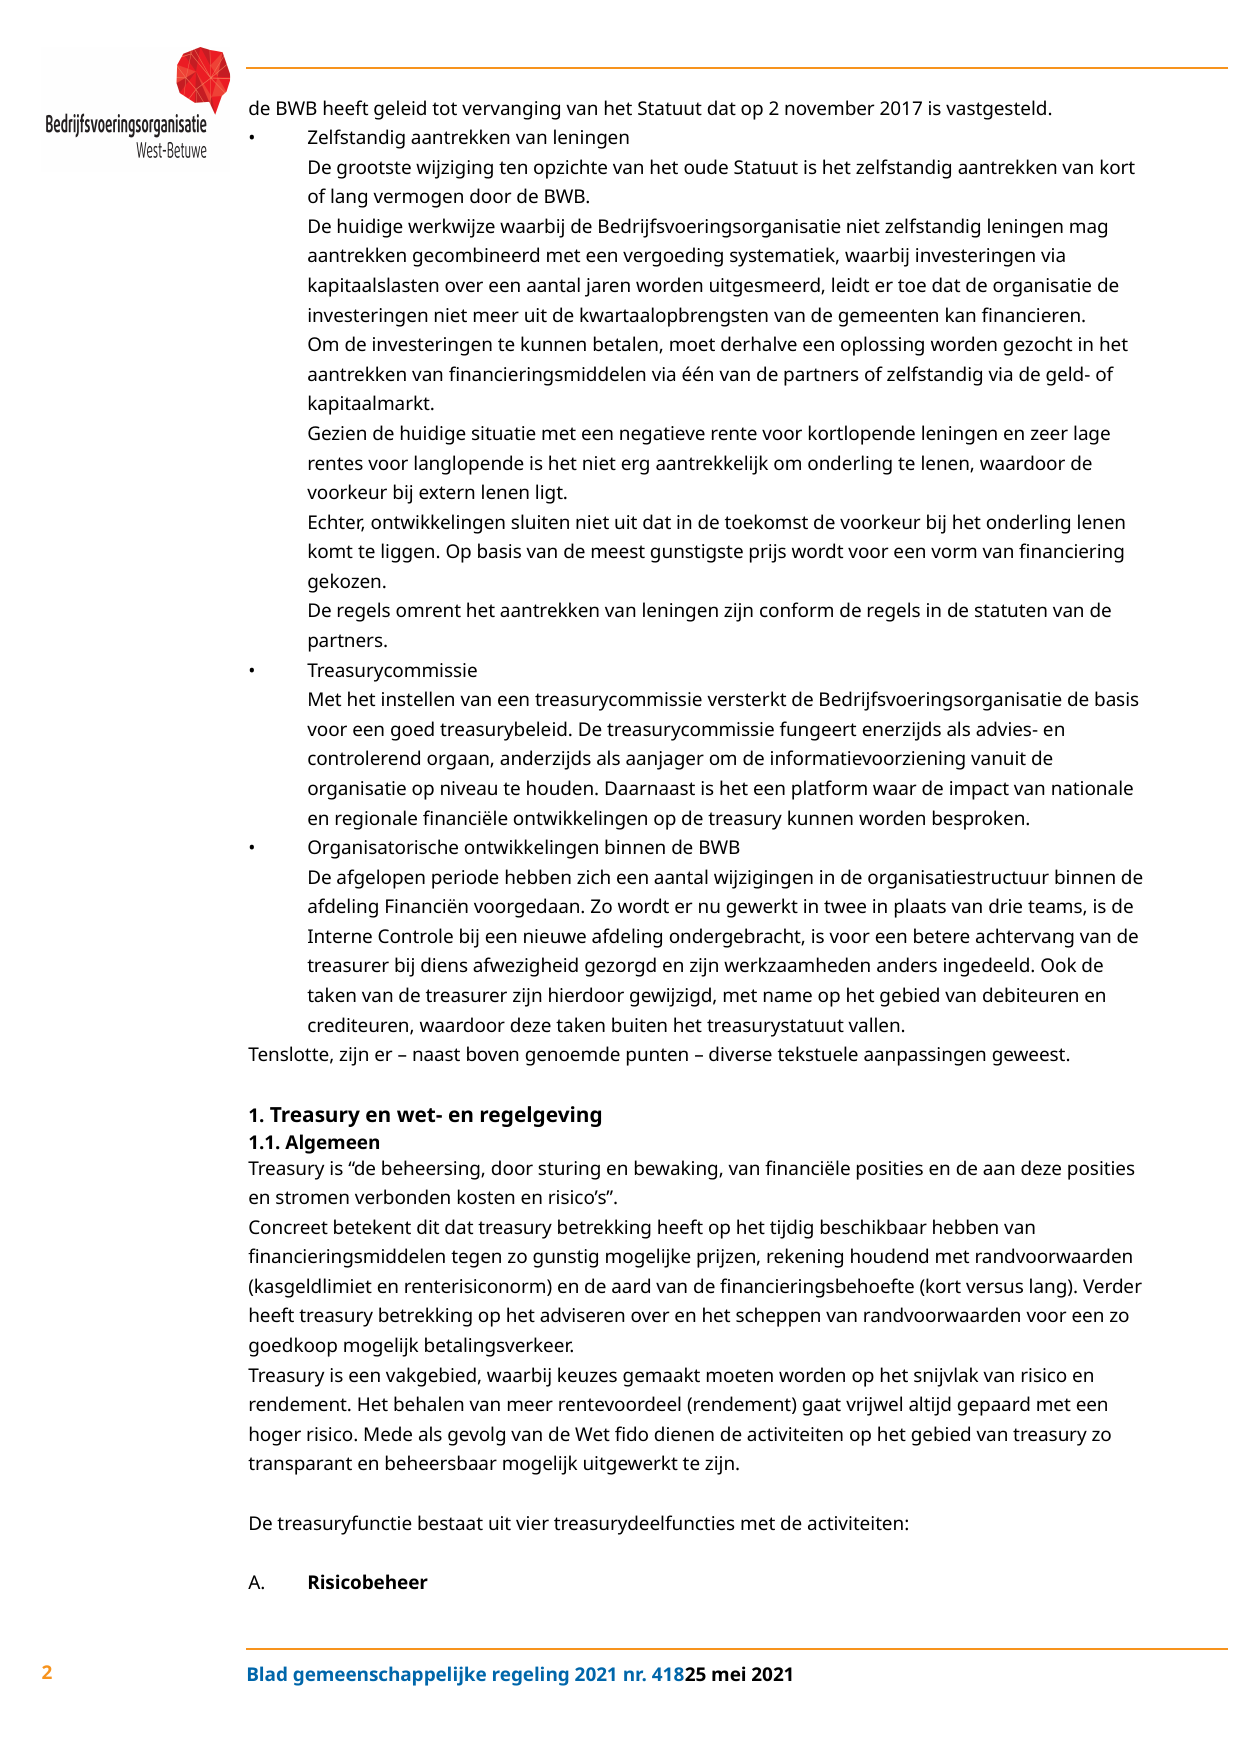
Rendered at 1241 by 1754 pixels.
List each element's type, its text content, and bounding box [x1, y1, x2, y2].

text 1.1. Algemeen [248, 1129, 1152, 1155]
list Om de investeringen te kunnen betalen, moet derhalve een oplossing worden gezocht in het aantrekken van financieringsmiddelen via één van de partners of zelfstandig via de geld- of kapitaalmarkt. [248, 331, 1152, 416]
text 1. Treasury en wet- en regelgeving [248, 1101, 1152, 1129]
list Treasurycommissie [248, 657, 1152, 683]
list Risicobeheer [248, 1569, 1152, 1595]
list Gezien de huidige situatie met een negatieve rente voor kortlopende leningen en zeer lage rentes voor langlopende is het niet erg aantrekkelijk om onderling te lenen, waardoor de voorkeur bij extern lenen ligt. [248, 420, 1152, 505]
text De treasuryfunctie bestaat uit vier treasurydeelfuncties met de activiteiten: [248, 1510, 1152, 1536]
text Treasury is een vakgebied, waarbij keuzes gemaakt moeten worden op het snijvlak van risico en rendement. Het behalen van meer rentevoordeel (rendement) gaat vrijwel altijd gepaard met een hoger risico. Mede als gevolg van de Wet fido dienen de activiteiten op het gebied van treasury zo transparant en beheersbaar mogelijk uitgewerkt te zijn. [248, 1362, 1152, 1476]
list Organisatorische ontwikkelingen binnen de BWB [248, 834, 1152, 860]
text de BWB heeft geleid tot vervanging van het Statuut dat op 2 november 2017 is vastgesteld. [248, 95, 1152, 121]
list De regels omrent het aantrekken van leningen zijn conform de regels in de statuten van de partners. [248, 598, 1152, 653]
picture [41, 47, 231, 172]
list De grootste wijziging ten opzichte van het oude Statuut is het zelfstandig aantrekken van kort of lang vermogen door de BWB. [248, 154, 1152, 209]
text Tenslotte, zijn er – naast boven genoemde punten – diverse tekstuele aanpassingen geweest. [248, 1041, 1152, 1067]
text Treasury is “de beheersing, door sturing en bewaking, van financiële posities en de aan deze posities en stromen verbonden kosten en risico’s”. [248, 1155, 1152, 1210]
list De huidige werkwijze waarbij de Bedrijfsvoeringsorganisatie niet zelfstandig leningen mag aantrekken gecombineerd met een vergoeding systematiek, waarbij investeringen via kapitaalslasten over een aantal jaren worden uitgesmeerd, leidt er toe dat de organisatie de investeringen niet meer uit de kwartaalopbrengsten van de gemeenten kan financieren. [248, 213, 1152, 328]
list Echter, ontwikkelingen sluiten niet uit dat in de toekomst de voorkeur bij het onderling lenen komt te liggen. Op basis van de meest gunstigste prijs wordt voor een vorm van financiering gekozen. [248, 509, 1152, 594]
list De afgelopen periode hebben zich een aantal wijzigingen in de organisatiestructuur binnen de afdeling Financiën voorgedaan. Zo wordt er nu gewerkt in twee in plaats van drie teams, is de Interne Controle bij een nieuwe afdeling ondergebracht, is voor een betere achtervang van de treasurer bij diens afwezigheid gezorgd en zijn werkzaamheden anders ingedeeld. Ook de taken van de treasurer zijn hierdoor gewijzigd, met name op het gebied van debiteuren en crediteuren, waardoor deze taken buiten het treasurystatuut vallen. [248, 864, 1152, 1038]
text Concreet betekent dit dat treasury betrekking heeft op het tijdig beschikbaar hebben van financieringsmiddelen tegen zo gunstig mogelijke prijzen, rekening houdend met randvoorwaarden (kasgeldlimiet en renterisiconorm) en de aard van de financieringsbehoefte (kort versus lang). Verder heeft treasury betrekking op het adviseren over en het scheppen van randvoorwaarden voor een zo goedkoop mogelijk betalingsverkeer. [248, 1214, 1152, 1358]
list Zelfstandig aantrekken van leningen [248, 124, 1152, 150]
list Met het instellen van een treasurycommissie versterkt de Bedrijfsvoeringsorganisatie de basis voor een goed treasurybeleid. De treasurycommissie fungeert enerzijds als advies- en controlerend orgaan, anderzijds als aanjager om de informatievoorziening vanuit de organisatie op niveau te houden. Daarnaast is het een platform waar de impact van nationale en regionale financiële ontwikkelingen op de treasury kunnen worden besproken. [248, 686, 1152, 831]
